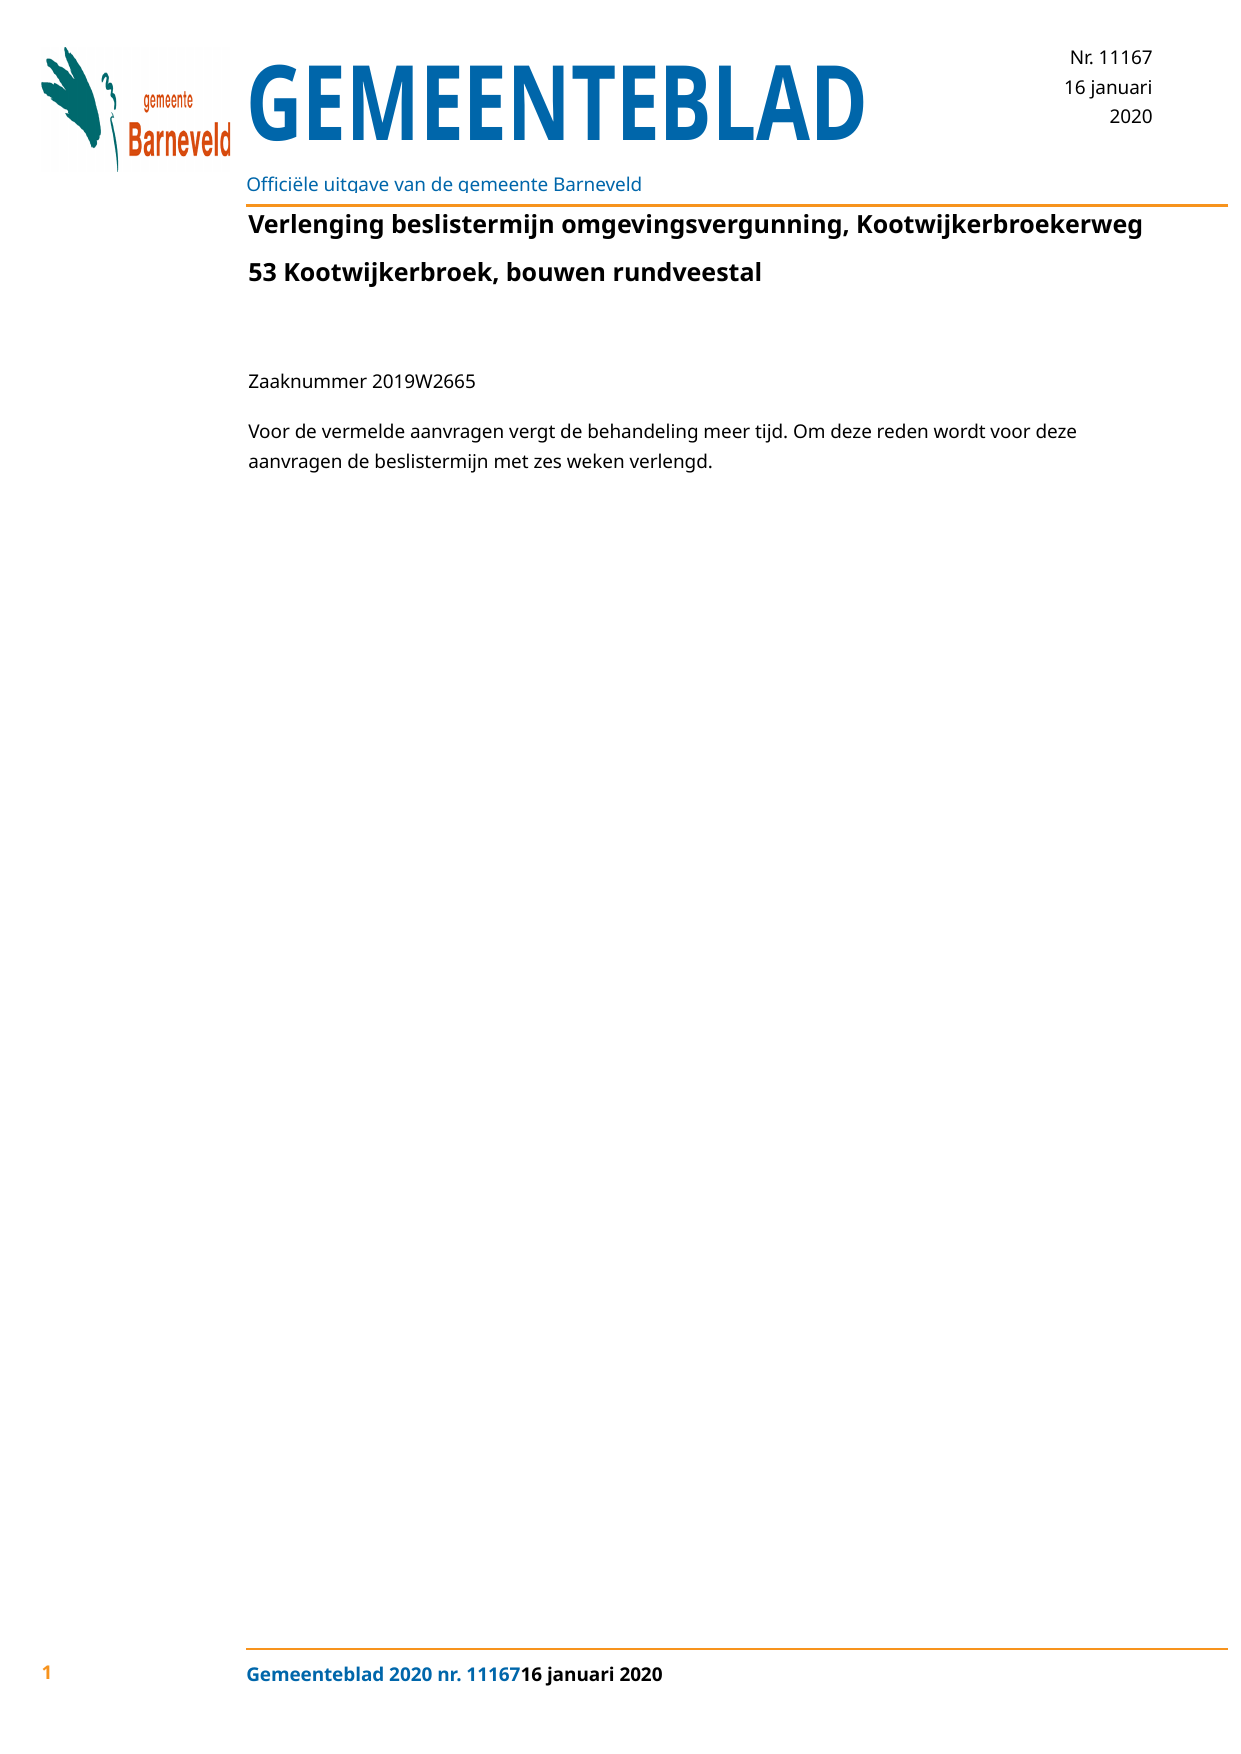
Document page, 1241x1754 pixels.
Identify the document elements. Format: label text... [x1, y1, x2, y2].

picture [41, 47, 231, 172]
text Voor de vermelde aanvragen vergt de behandeling meer tijd. Om deze reden wordt voor deze aanvragen de beslistermijn met zes weken verlengd. [248, 419, 1152, 474]
text Zaaknummer 2019W2665 [248, 368, 1152, 394]
text Verlenging beslistermijn omgevingsvergunning, Kootwijkerbroekerweg 53 Kootwijkerbroek, bouwen rundveestal [248, 207, 1152, 288]
